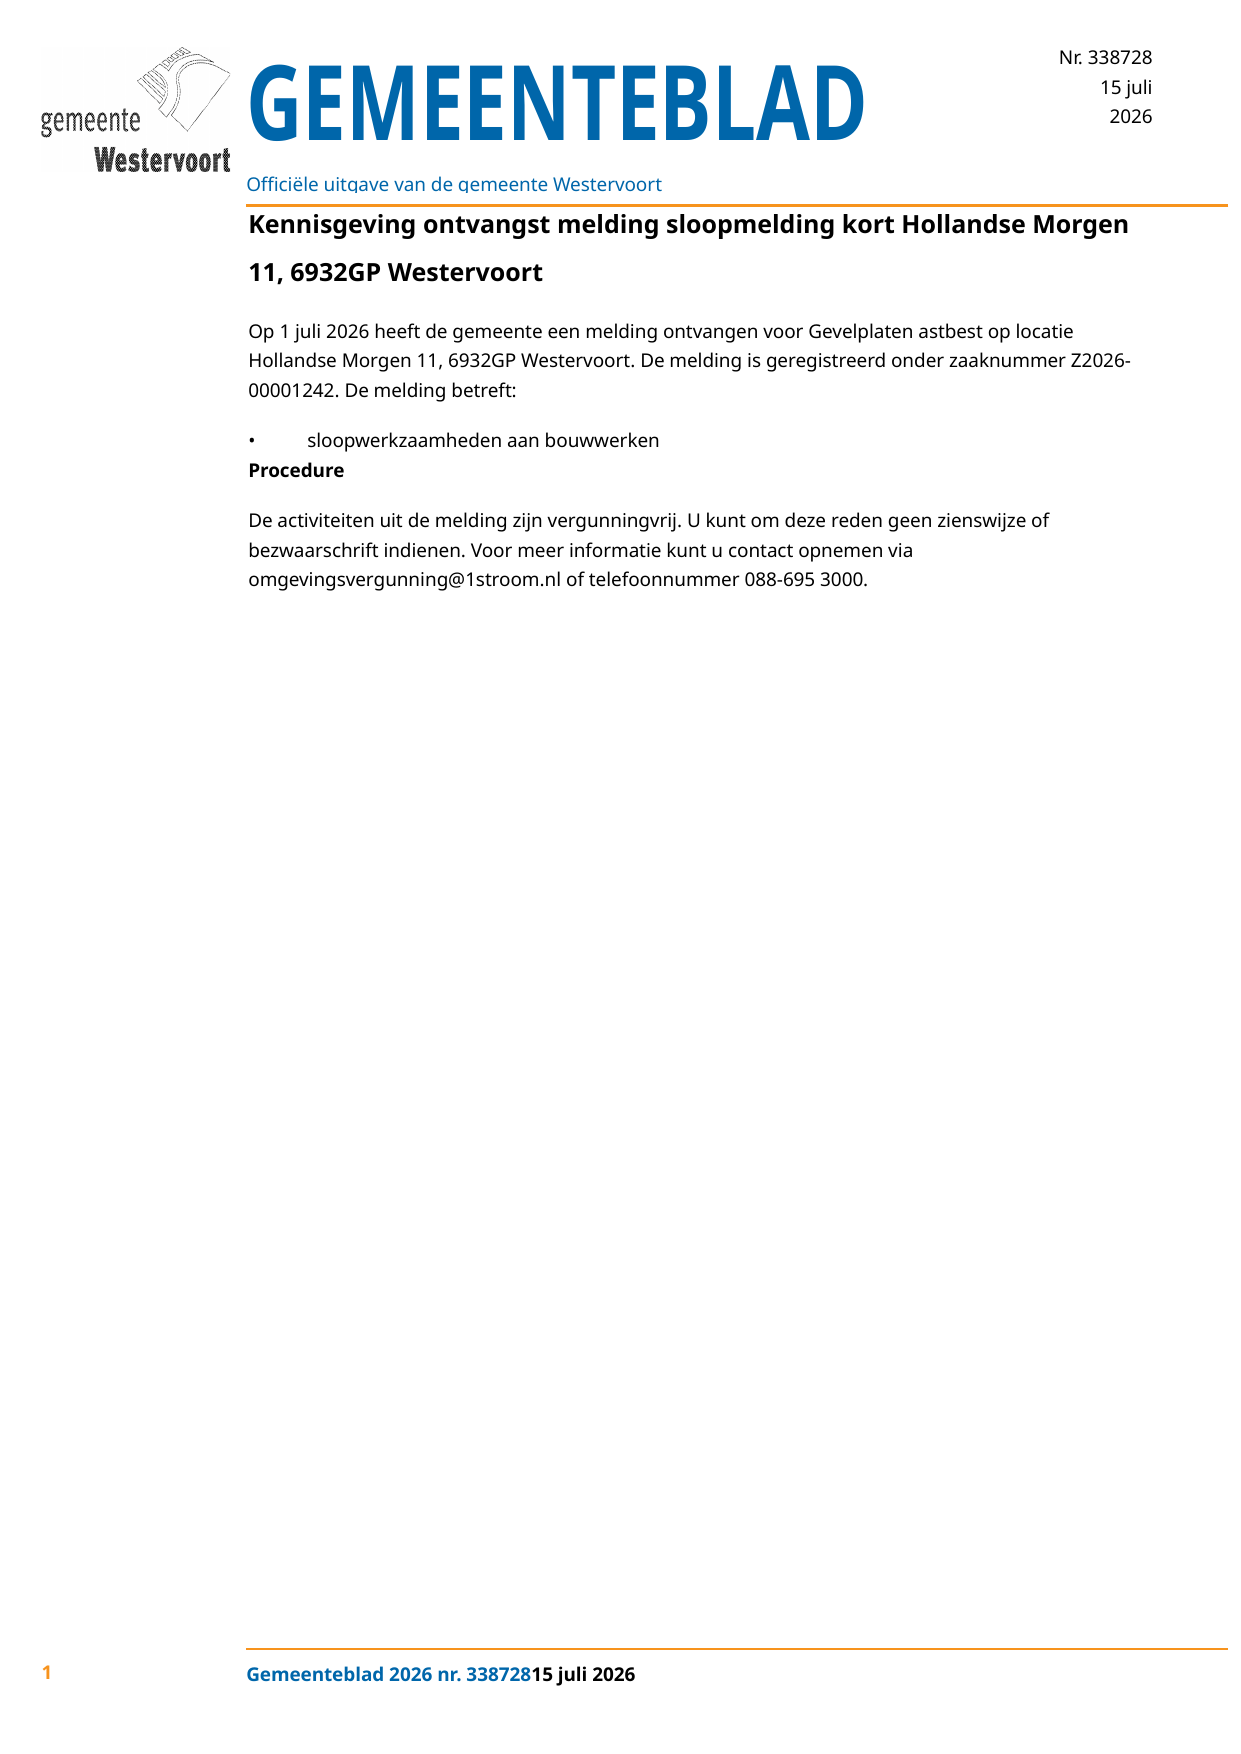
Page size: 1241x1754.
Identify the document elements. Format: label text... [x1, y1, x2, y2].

text Procedure [248, 457, 1152, 483]
text Kennisgeving ontvangst melding sloopmelding kort Hollandse Morgen 11, 6932GP Westervoort [248, 207, 1152, 288]
list sloopwerkzaamheden aan bouwwerken [248, 427, 1152, 453]
text De activiteiten uit de melding zijn vergunningvrij. U kunt om deze reden geen zienswijze of bezwaarschrift indienen. Voor meer informatie kunt u contact opnemen via omgevingsvergunning@1stroom.nl of telefoonnummer 088-695 3000. [248, 507, 1152, 592]
text Op 1 juli 2026 heeft de gemeente een melding ontvangen voor Gevelplaten astbest op locatie Hollandse Morgen 11, 6932GP Westervoort. De melding is geregistreerd onder zaaknummer Z2026-00001242. De melding betreft: [248, 318, 1152, 403]
picture [41, 47, 231, 172]
